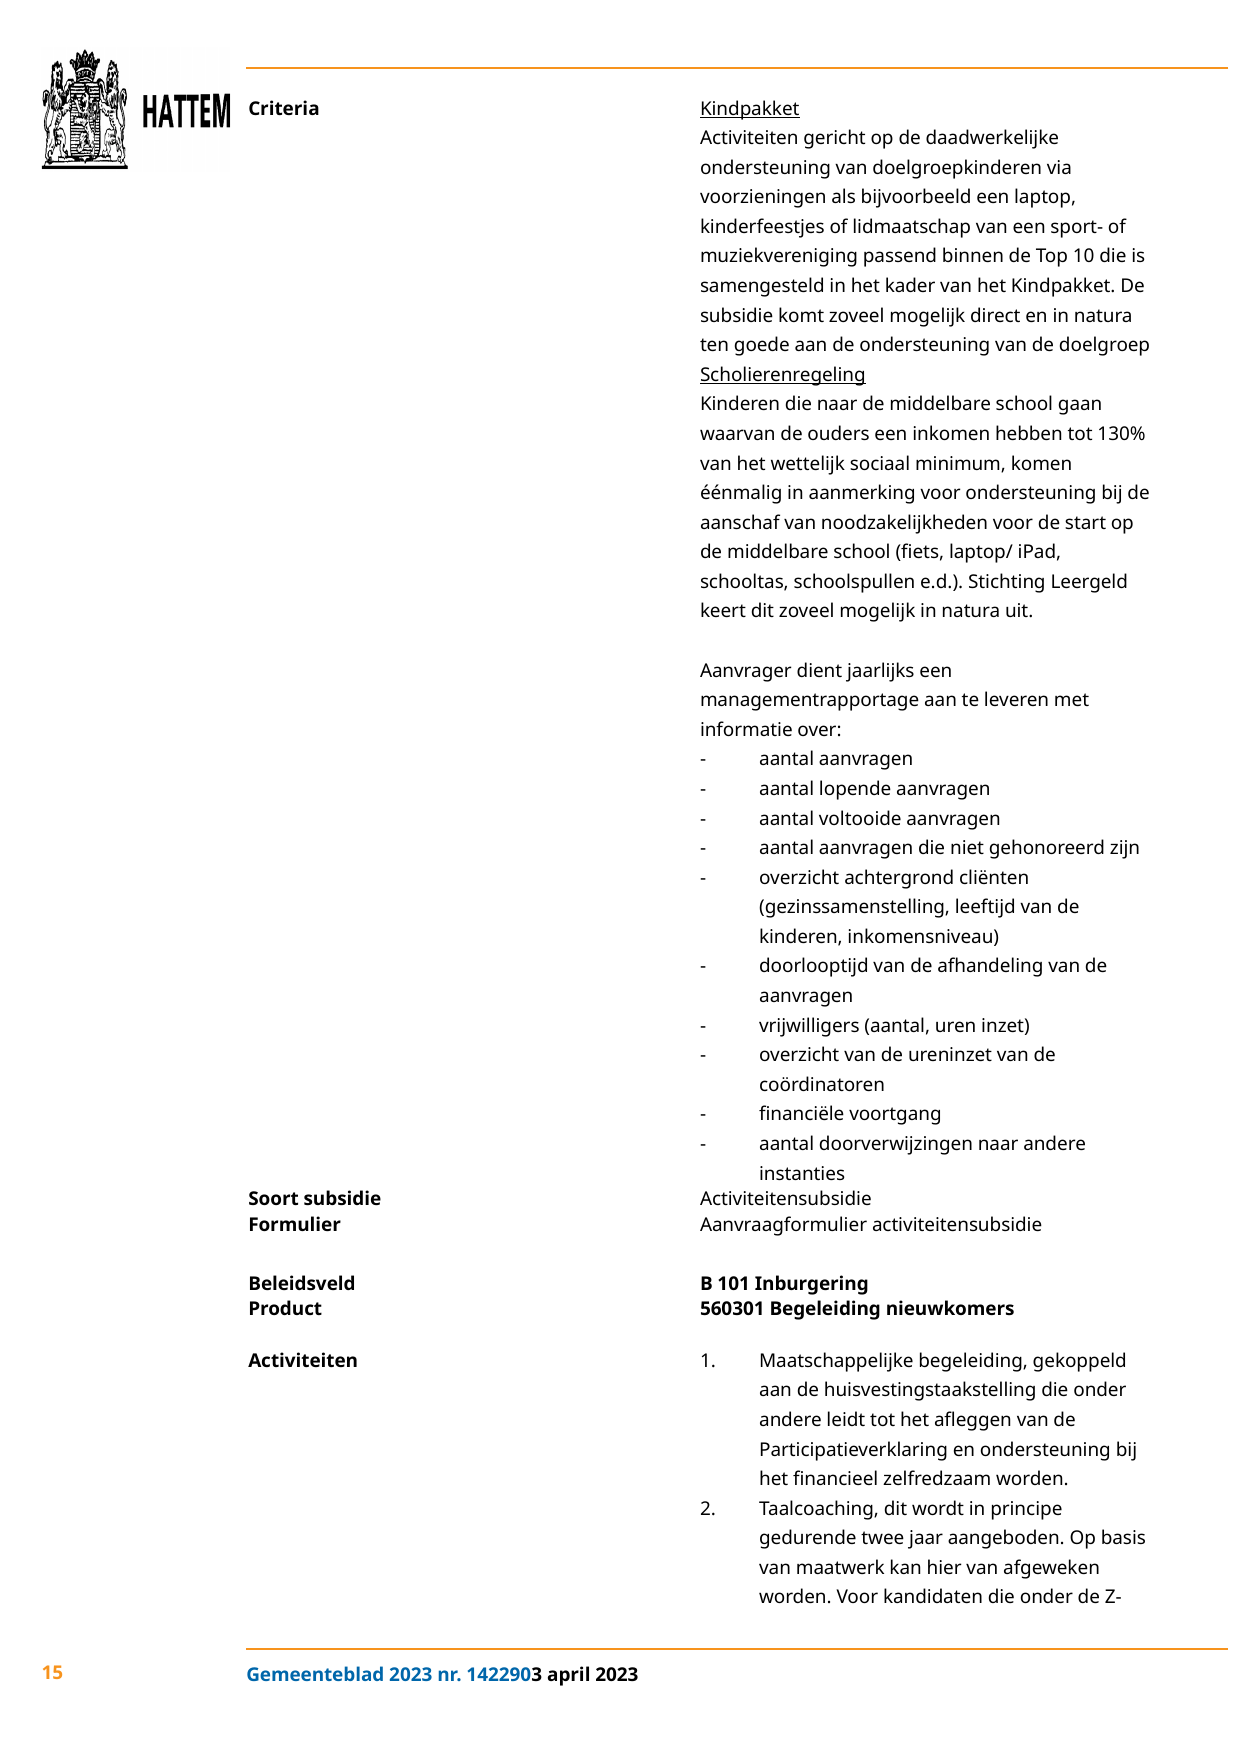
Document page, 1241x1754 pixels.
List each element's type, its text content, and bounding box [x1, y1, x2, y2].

table_cell 560301 Begeleiding nieuwkomers [700, 1296, 1152, 1321]
table_cell Formulier [248, 1211, 700, 1237]
table_cell Product [248, 1296, 700, 1321]
picture [41, 47, 231, 172]
table_cell Aanvraagformulier activiteitensubsidie [700, 1211, 1152, 1237]
table_cell Activiteitensubsidie [700, 1186, 1152, 1211]
table_cell Soort subsidie [248, 1186, 700, 1211]
table_header Beleidsveld [248, 1270, 700, 1296]
table_cell [248, 1321, 700, 1347]
table_header B 101 Inburgering [700, 1270, 1152, 1296]
table_cell Activiteiten [248, 1347, 700, 1609]
table_cell Kindpakket Activiteiten gericht op de daadwerkelijke ondersteuning van doelgroepkinderen via voorzieningen als bijvoorbeeld een laptop, kinderfeestjes of lidmaatschap van een sport- of muziekvereniging passend binnen de Top 10 die is samengesteld in het kader van het Kindpakket. De subsidie komt zoveel mogelijk direct en in natura ten goede aan de ondersteuning van de doelgroep Scholierenregeling Kinderen die naar de middelbare school gaan waarvan de ouders een inkomen hebben tot 130% van het wettelijk sociaal minimum, komen éénmalig in aanmerking voor ondersteuning bij de aanschaf van noodzakelijkheden voor de start op de middelbare school (fiets, laptop/ iPad, schooltas, schoolspullen e.d.). Stichting Leergeld keert dit zoveel mogelijk in natura uit. Aanvrager dient jaarlijks een managementrapportage aan te leveren met informatie over: aantal aanvragen aantal lopende aanvragen aantal voltooide aanvragen aantal aanvragen die niet gehonoreerd zijn overzicht achtergrond cliënten (gezinssamenstelling, leeftijd van de kinderen, inkomensniveau) doorlooptijd van de afhandeling van de aanvragen vrijwilligers (aantal, uren inzet) overzicht van de ureninzet van de coördinatoren financiële voortgang aantal doorverwijzingen naar andere instanties [700, 95, 1152, 1186]
table_cell Criteria [248, 95, 700, 1186]
table_cell [700, 1321, 1152, 1347]
table_cell Maatschappelijke begeleiding, gekoppeld aan de huisvestingstaakstelling die onder andere leidt tot het afleggen van de Participatieverklaring en ondersteuning bij het financieel zelfredzaam worden. Taalcoaching, dit wordt in principe gedurende twee jaar aangeboden. Op basis van maatwerk kan hier van afgeweken worden. Voor kandidaten die onder de Z- [700, 1347, 1152, 1609]
